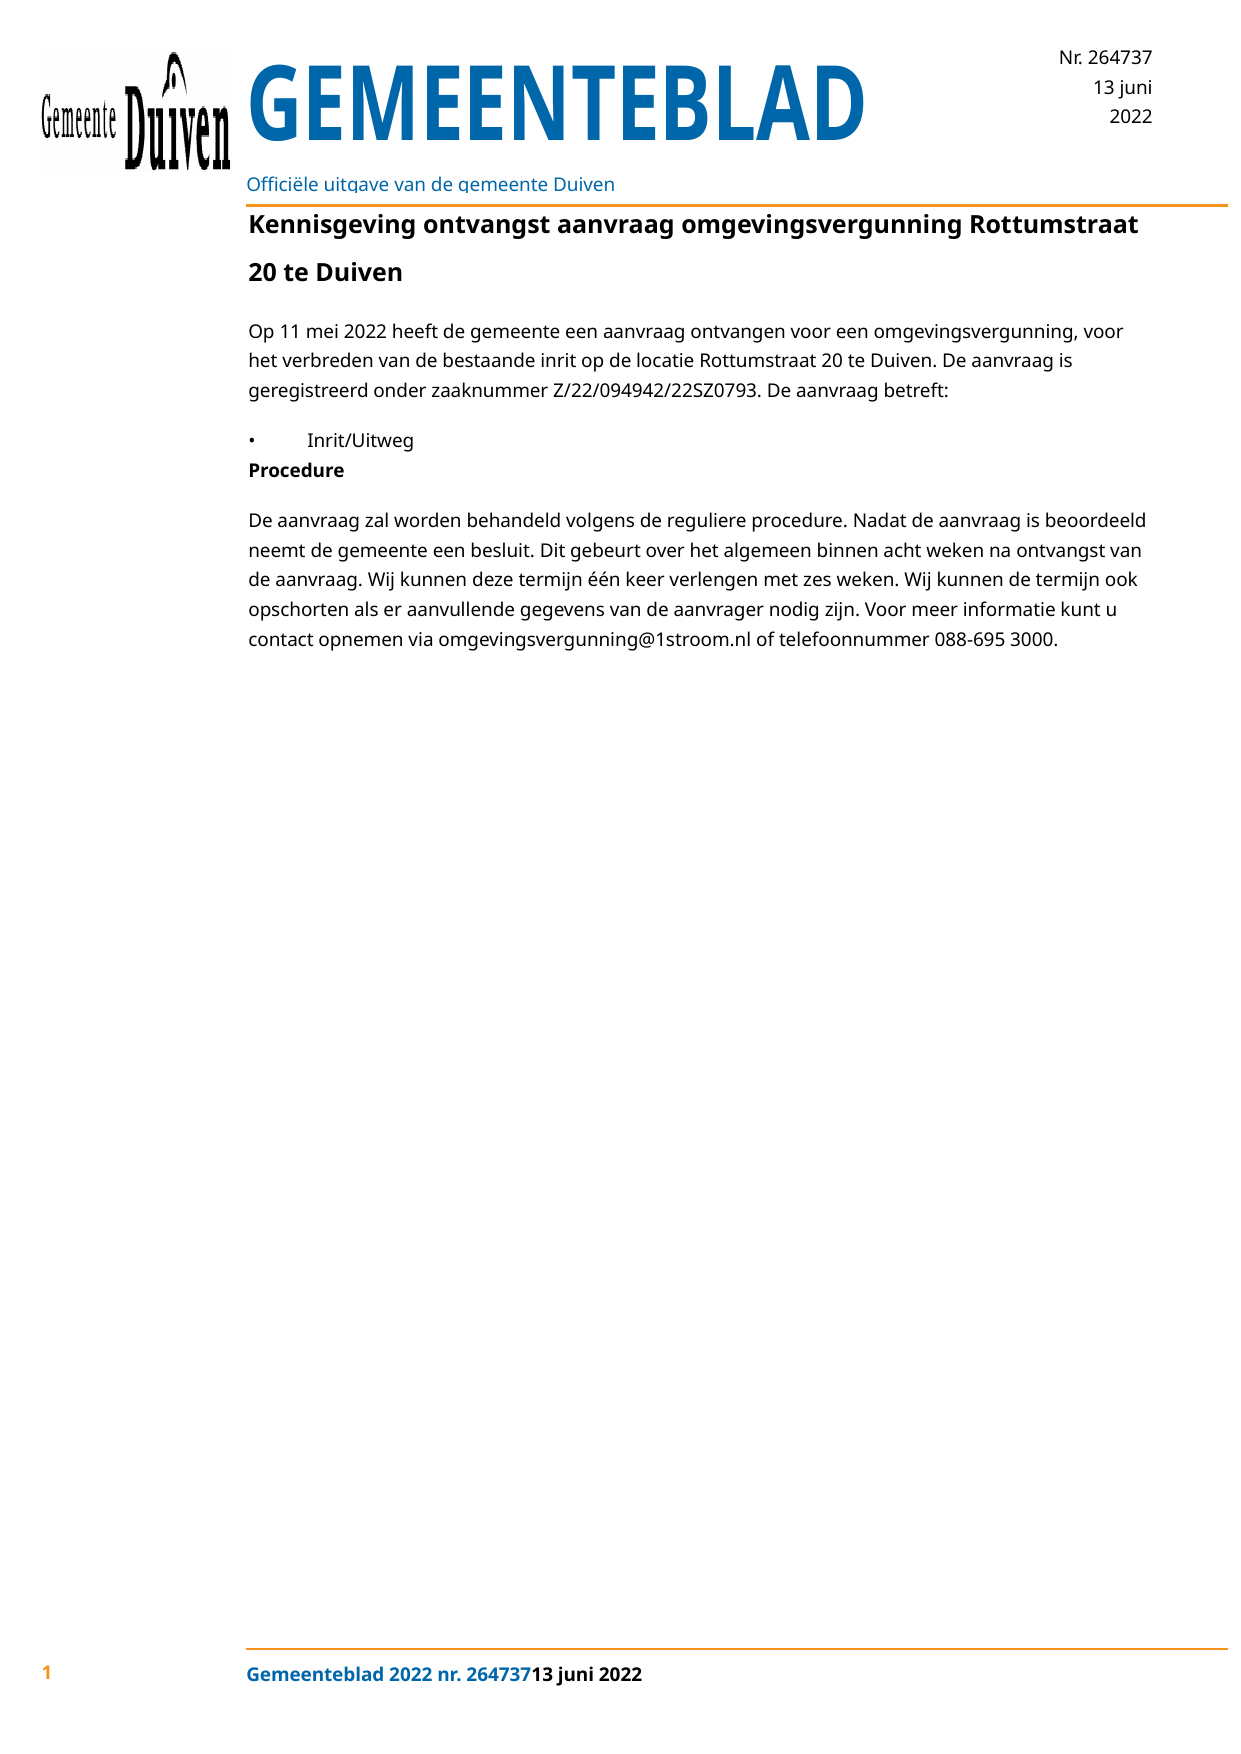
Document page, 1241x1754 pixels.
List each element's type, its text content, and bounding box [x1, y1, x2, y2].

picture [41, 47, 231, 172]
text Kennisgeving ontvangst aanvraag omgevingsvergunning Rottumstraat 20 te Duiven [248, 207, 1152, 288]
text De aanvraag zal worden behandeld volgens de reguliere procedure. Nadat de aanvraag is beoordeeld neemt de gemeente een besluit. Dit gebeurt over het algemeen binnen acht weken na ontvangst van de aanvraag. Wij kunnen deze termijn één keer verlengen met zes weken. Wij kunnen de termijn ook opschorten als er aanvullende gegevens van de aanvrager nodig zijn. Voor meer informatie kunt u contact opnemen via omgevingsvergunning@1stroom.nl of telefoonnummer 088-695 3000. [248, 507, 1152, 652]
text Procedure [248, 457, 1152, 483]
list Inrit/Uitweg [248, 427, 1152, 453]
text Op 11 mei 2022 heeft de gemeente een aanvraag ontvangen voor een omgevingsvergunning, voor het verbreden van de bestaande inrit op de locatie Rottumstraat 20 te Duiven. De aanvraag is geregistreerd onder zaaknummer Z/22/094942/22SZ0793. De aanvraag betreft: [248, 318, 1152, 403]
